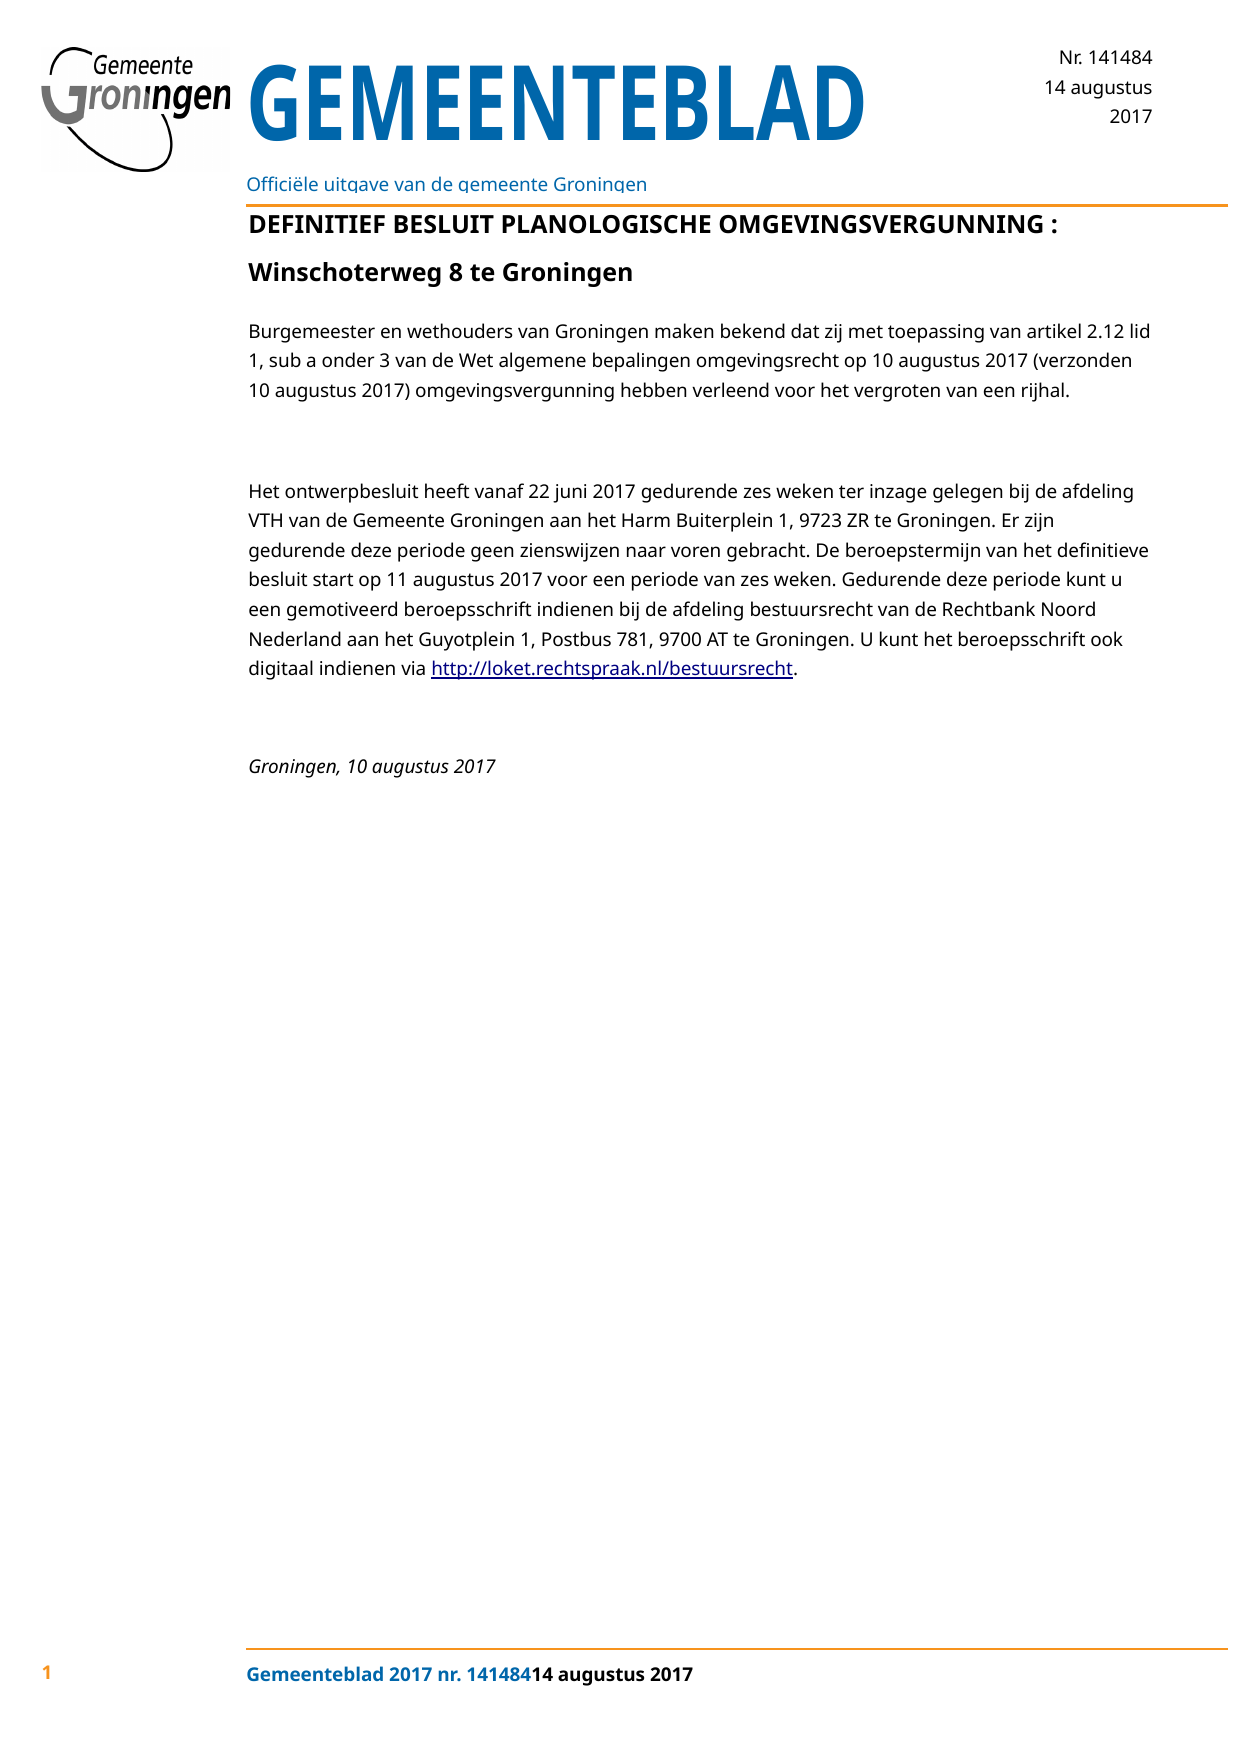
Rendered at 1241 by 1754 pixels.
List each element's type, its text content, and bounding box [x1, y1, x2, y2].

text Groningen, 10 augustus 2017 [248, 754, 1152, 779]
text Het ontwerpbesluit heeft vanaf 22 juni 2017 gedurende zes weken ter inzage gelegen bij de afdeling VTH van de Gemeente Groningen aan het Harm Buiterplein 1, 9723 ZR te Groningen. Er zijn gedurende deze periode geen zienswijzen naar voren gebracht. De beroepstermijn van het definitieve besluit start op 11 augustus 2017 voor een periode van zes weken. Gedurende deze periode kunt u een gemotiveerd beroepsschrift indienen bij de afdeling bestuursrecht van de Rechtbank Noord Nederland aan het Guyotplein 1, Postbus 781, 9700 AT te Groningen. U kunt het beroepsschrift ook digitaal indienen via http://loket.rechtspraak.nl/bestuursrecht. [248, 478, 1152, 681]
picture [41, 47, 231, 172]
text Burgemeester en wethouders van Groningen maken bekend dat zij met toepassing van artikel 2.12 lid 1, sub a onder 3 van de Wet algemene bepalingen omgevingsrecht op 10 augustus 2017 (verzonden 10 augustus 2017) omgevingsvergunning hebben verleend voor het vergroten van een rijhal. [248, 318, 1152, 403]
text DEFINITIEF BESLUIT PLANOLOGISCHE OMGEVINGSVERGUNNING : Winschoterweg 8 te Groningen [248, 207, 1152, 288]
